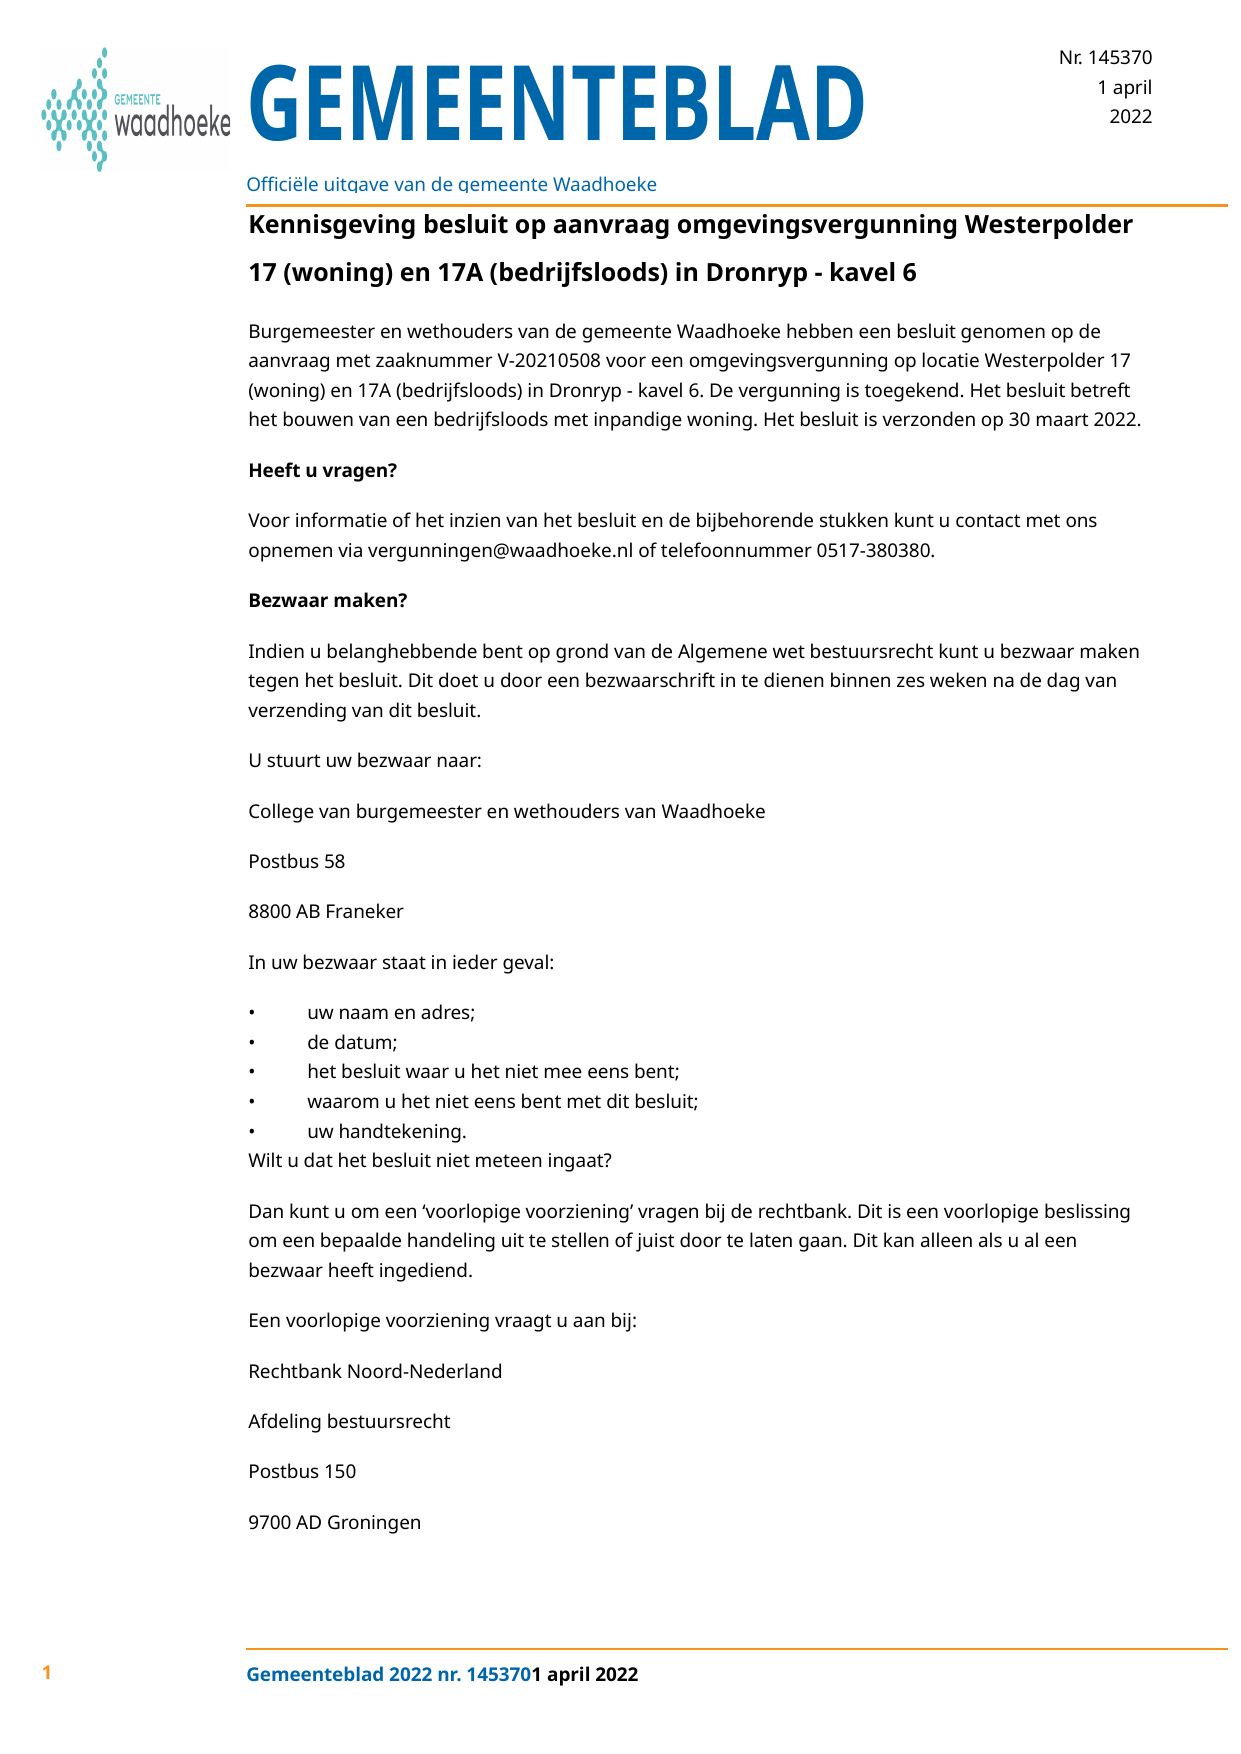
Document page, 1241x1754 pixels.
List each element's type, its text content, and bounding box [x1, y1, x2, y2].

text Voor informatie of het inzien van het besluit en de bijbehorende stukken kunt u contact met ons opnemen via vergunningen@waadhoeke.nl of telefoonnummer 0517-380380. [248, 507, 1152, 563]
list uw handtekening. [248, 1118, 1152, 1144]
text In uw bezwaar staat in ieder geval: [248, 949, 1152, 975]
list uw naam en adres; [248, 999, 1152, 1025]
text College van burgemeester en wethouders van Waadhoeke [248, 798, 1152, 824]
list de datum; [248, 1029, 1152, 1055]
text Postbus 150 [248, 1459, 1152, 1484]
text Indien u belanghebbende bent op grond van de Algemene wet bestuursrecht kunt u bezwaar maken tegen het besluit. Dit doet u door een bezwaarschrift in te dienen binnen zes weken na de dag van verzending van dit besluit. [248, 638, 1152, 723]
text Burgemeester en wethouders van de gemeente Waadhoeke hebben een besluit genomen op de aanvraag met zaaknummer V-20210508 voor een omgevingsvergunning op locatie Westerpolder 17 (woning) en 17A (bedrijfsloods) in Dronryp - kavel 6. De vergunning is toegekend. Het besluit betreft het bouwen van een bedrijfsloods met inpandige woning. Het besluit is verzonden op 30 maart 2022. [248, 318, 1152, 432]
text Wilt u dat het besluit niet meteen ingaat? [248, 1147, 1152, 1173]
text Kennisgeving besluit op aanvraag omgevingsvergunning Westerpolder 17 (woning) en 17A (bedrijfsloods) in Dronryp - kavel 6 [248, 207, 1152, 288]
text Rechtbank Noord-Nederland [248, 1358, 1152, 1384]
list het besluit waar u het niet mee eens bent; [248, 1059, 1152, 1084]
picture [41, 47, 231, 172]
text Dan kunt u om een ‘voorlopige voorziening’ vragen bij de rechtbank. Dit is een voorlopige beslissing om een bepaalde handeling uit te stellen of juist door te laten gaan. Dit kan alleen als u al een bezwaar heeft ingediend. [248, 1198, 1152, 1283]
list waarom u het niet eens bent met dit besluit; [248, 1088, 1152, 1114]
text Afdeling bestuursrecht [248, 1408, 1152, 1434]
text Heeft u vragen? [248, 457, 1152, 483]
text Een voorlopige voorziening vraagt u aan bij: [248, 1307, 1152, 1333]
text 8800 AB Franeker [248, 899, 1152, 924]
text Bezwaar maken? [248, 587, 1152, 613]
text Postbus 58 [248, 848, 1152, 874]
text U stuurt uw bezwaar naar: [248, 747, 1152, 773]
text 9700 AD Groningen [248, 1509, 1152, 1535]
